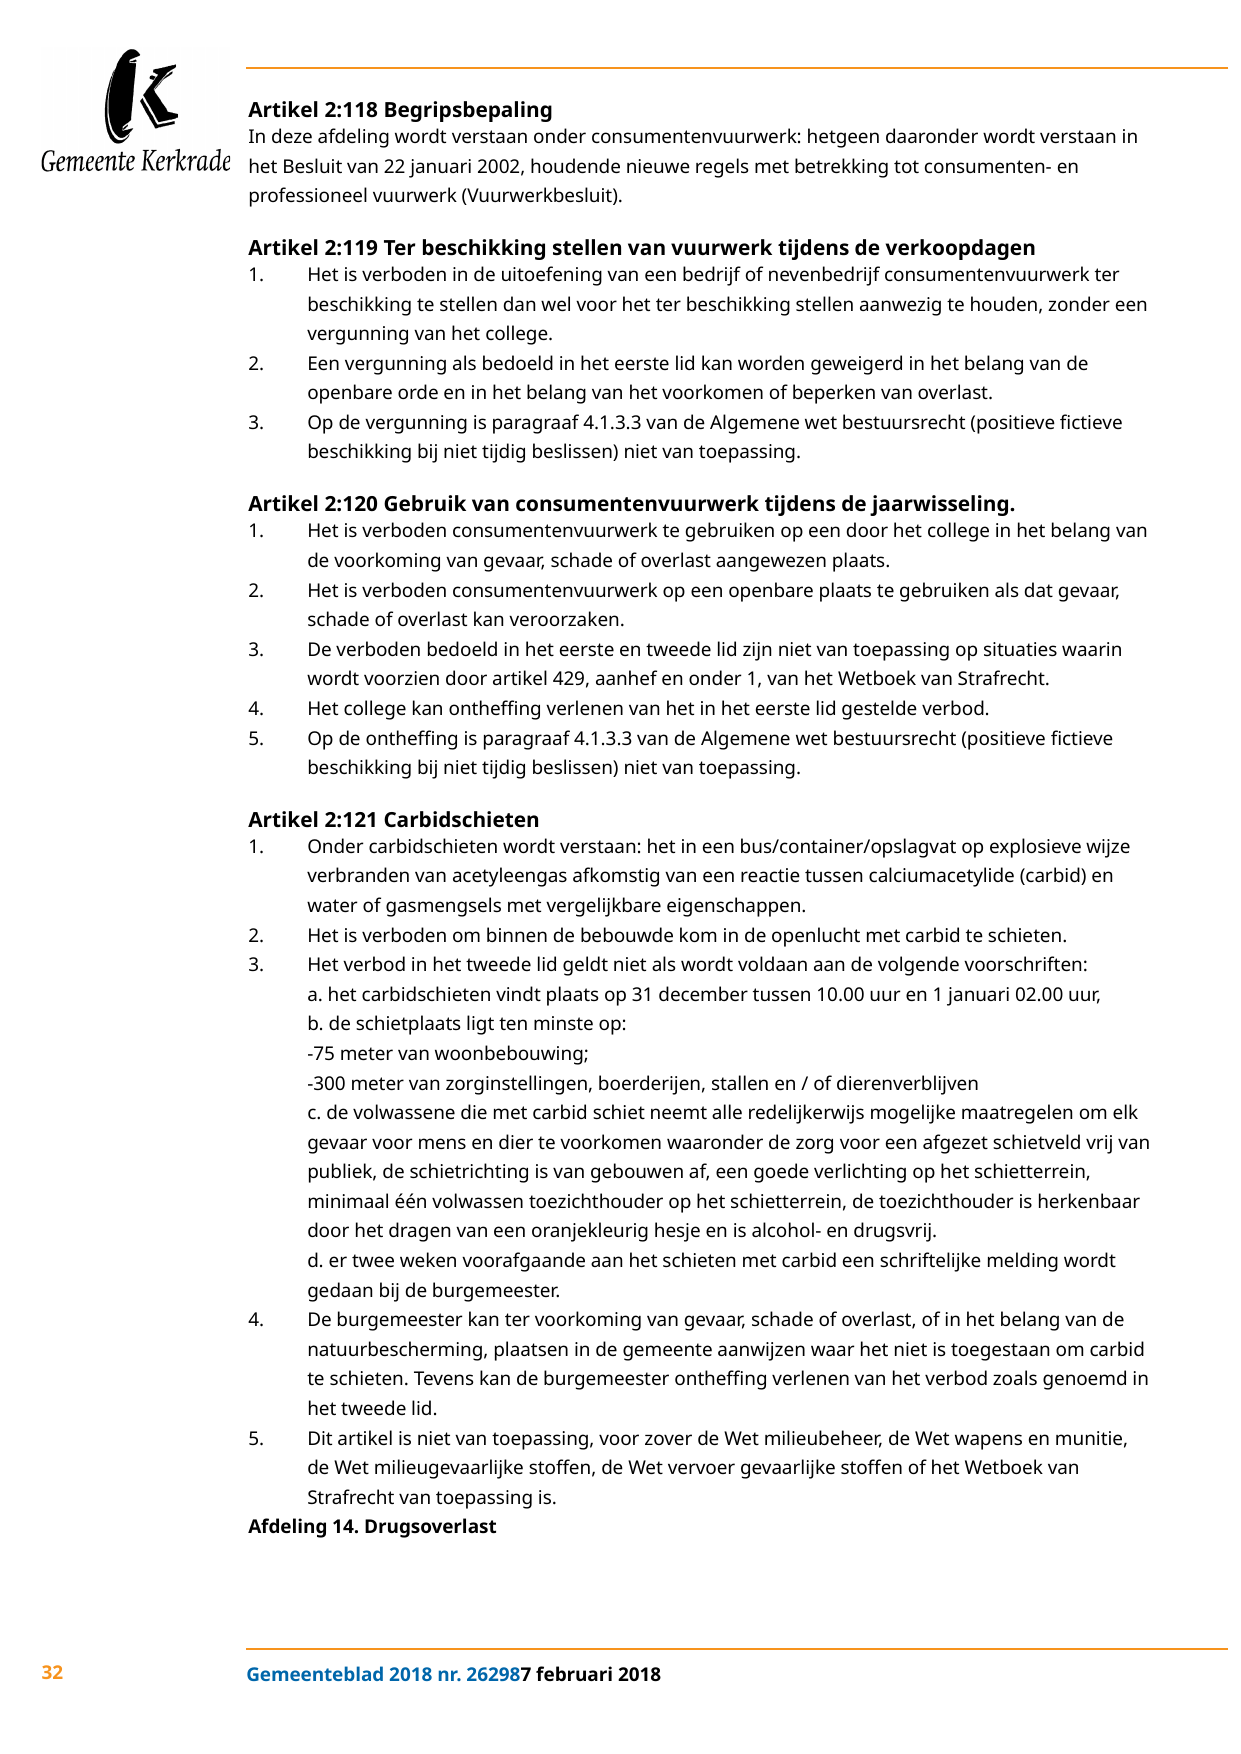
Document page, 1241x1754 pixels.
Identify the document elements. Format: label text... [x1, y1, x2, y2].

list Een vergunning als bedoeld in het eerste lid kan worden geweigerd in het belang van de openbare orde en in het belang van het voorkomen of beperken van overlast. [248, 350, 1152, 405]
text Artikel 2:121 Carbidschieten [248, 805, 1152, 833]
text In deze afdeling wordt verstaan onder consumentenvuurwerk: hetgeen daaronder wordt verstaan in het Besluit van 22 januari 2002, houdende nieuwe regels met betrekking tot consumenten- en professioneel vuurwerk (Vuurwerkbesluit). [248, 123, 1152, 208]
text Artikel 2:119 Ter beschikking stellen van vuurwerk tijdens de verkoopdagen [248, 233, 1152, 261]
list Het is verboden in de uitoefening van een bedrijf of nevenbedrijf consumentenvuurwerk ter beschikking te stellen dan wel voor het ter beschikking stellen aanwezig te houden, zonder een vergunning van het college. [248, 261, 1152, 346]
list Op de ontheffing is paragraaf 4.1.3.3 van de Algemene wet bestuursrecht (positieve fictieve beschikking bij niet tijdig beslissen) niet van toepassing. [248, 725, 1152, 780]
list -300 meter van zorginstellingen, boerderijen, stallen en / of dierenverblijven [248, 1070, 1152, 1096]
list a. het carbidschieten vindt plaats op 31 december tussen 10.00 uur en 1 januari 02.00 uur, [248, 981, 1152, 1007]
list Het is verboden om binnen de bebouwde kom in de openlucht met carbid te schieten. [248, 922, 1152, 948]
list c. de volwassene die met carbid schiet neemt alle redelijkerwijs mogelijke maatregelen om elk gevaar voor mens en dier te voorkomen waaronder de zorg voor een afgezet schietveld vrij van publiek, de schietrichting is van gebouwen af, een goede verlichting op het schietterrein, minimaal één volwassen toezichthouder op het schietterrein, de toezichthouder is herkenbaar door het dragen van een oranjekleurig hesje en is alcohol- en drugsvrij. [248, 1099, 1152, 1243]
list De burgemeester kan ter voorkoming van gevaar, schade of overlast, of in het belang van de natuurbescherming, plaatsen in de gemeente aanwijzen waar het niet is toegestaan om carbid te schieten. Tevens kan de burgemeester ontheffing verlenen van het verbod zoals genoemd in het tweede lid. [248, 1306, 1152, 1421]
list De verboden bedoeld in het eerste en tweede lid zijn niet van toepassing op situaties waarin wordt voorzien door artikel 429, aanhef en onder 1, van het Wetboek van Strafrecht. [248, 636, 1152, 691]
text Artikel 2:118 Begripsbepaling [248, 95, 1152, 123]
list b. de schietplaats ligt ten minste op: [248, 1011, 1152, 1036]
text Artikel 2:120 Gebruik van consumentenvuurwerk tijdens de jaarwisseling. [248, 489, 1152, 518]
list -75 meter van woonbebouwing; [248, 1040, 1152, 1066]
list Het verbod in het tweede lid geldt niet als wordt voldaan aan de volgende voorschriften: [248, 951, 1152, 977]
list Het is verboden consumentenvuurwerk te gebruiken op een door het college in het belang van de voorkoming van gevaar, schade of overlast aangewezen plaats. [248, 518, 1152, 573]
list Het college kan ontheffing verlenen van het in het eerste lid gestelde verbod. [248, 695, 1152, 721]
text Afdeling 14. Drugsoverlast [248, 1513, 1152, 1539]
list Op de vergunning is paragraaf 4.1.3.3 van de Algemene wet bestuursrecht (positieve fictieve beschikking bij niet tijdig beslissen) niet van toepassing. [248, 409, 1152, 464]
picture [41, 47, 231, 172]
list d. er twee weken voorafgaande aan het schieten met carbid een schriftelijke melding wordt gedaan bij de burgemeester. [248, 1247, 1152, 1303]
list Dit artikel is niet van toepassing, voor zover de Wet milieubeheer, de Wet wapens en munitie, de Wet milieugevaarlijke stoffen, de Wet vervoer gevaarlijke stoffen of het Wetboek van Strafrecht van toepassing is. [248, 1425, 1152, 1510]
list Onder carbidschieten wordt verstaan: het in een bus/container/opslagvat op explosieve wijze verbranden van acetyleengas afkomstig van een reactie tussen calciumacetylide (carbid) en water of gasmengsels met vergelijkbare eigenschappen. [248, 833, 1152, 918]
list Het is verboden consumentenvuurwerk op een openbare plaats te gebruiken als dat gevaar, schade of overlast kan veroorzaken. [248, 577, 1152, 632]
